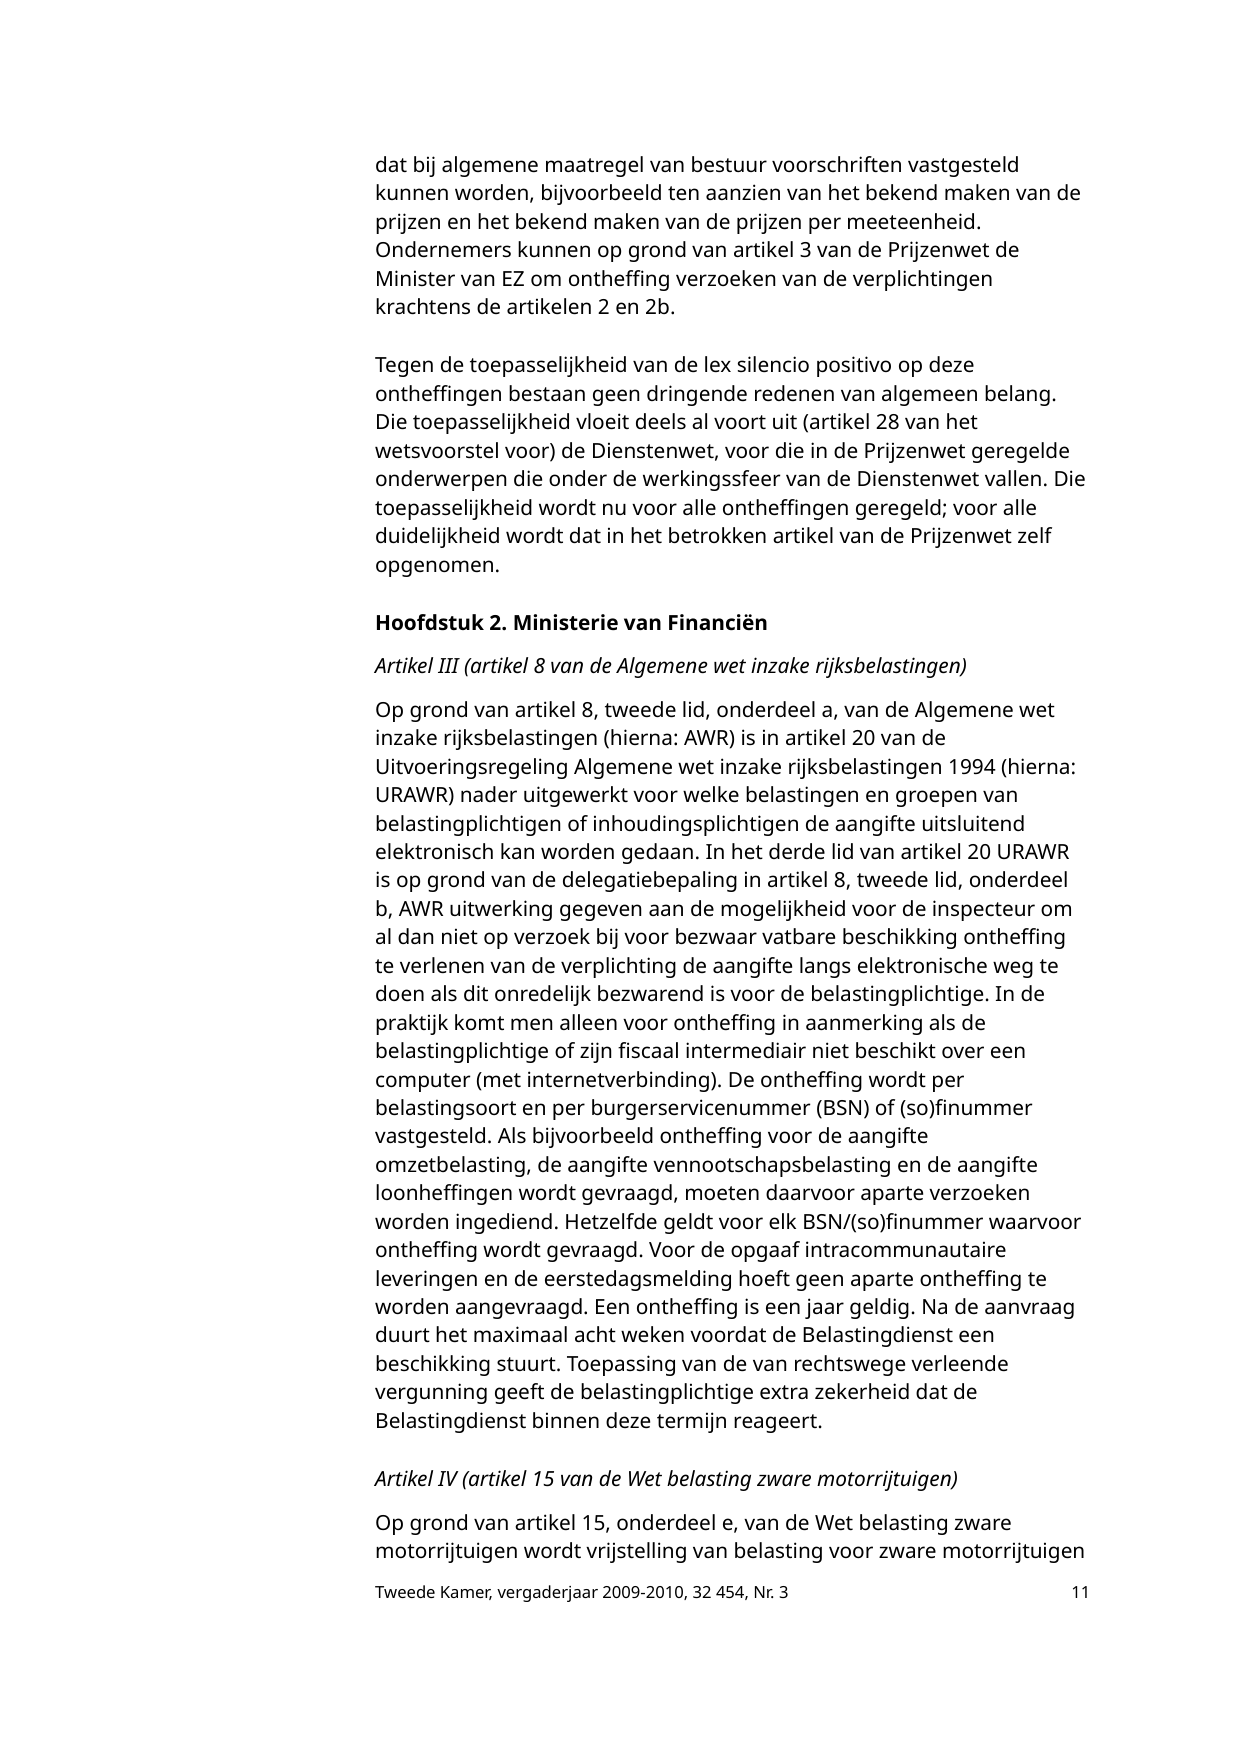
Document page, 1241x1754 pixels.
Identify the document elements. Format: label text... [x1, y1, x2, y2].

text Tegen de toepasselijkheid van de lex silencio positivo op deze ontheffingen bestaan geen dringende redenen van algemeen belang. Die toepasselijkheid vloeit deels al voort uit (artikel 28 van het wetsvoorstel voor) de Dienstenwet, voor die in de Prijzenwet geregelde onderwerpen die onder de werkingssfeer van de Dienstenwet vallen. Die toepasselijkheid wordt nu voor alle ontheffingen geregeld; voor alle duidelijkheid wordt dat in het betrokken artikel van de Prijzenwet zelf opgenomen. [375, 351, 1090, 578]
text Op grond van artikel 15, onderdeel e, van de Wet belasting zware motorrijtuigen wordt vrijstelling van belasting voor zware motorrijtuigen [375, 1508, 1090, 1565]
text Op grond van artikel 8, tweede lid, onderdeel a, van de Algemene wet inzake rijksbelastingen (hierna: AWR) is in artikel 20 van de Uitvoeringsregeling Algemene wet inzake rijksbelastingen 1994 (hierna: URAWR) nader uitgewerkt voor welke belastingen en groepen van belastingplichtigen of inhoudingsplichtigen de aangifte uitsluitend elektronisch kan worden gedaan. In het derde lid van artikel 20 URAWR is op grond van de delegatiebepaling in artikel 8, tweede lid, onderdeel b, AWR uitwerking gegeven aan de mogelijkheid voor de inspecteur om al dan niet op verzoek bij voor bezwaar vatbare beschikking ontheffing te verlenen van de verplichting de aangifte langs elektronische weg te doen als dit onredelijk bezwarend is voor de belastingplichtige. In de praktijk komt men alleen voor ontheffing in aanmerking als de belastingplichtige of zijn fiscaal intermediair niet beschikt over een computer (met internetverbinding). De ontheffing wordt per belastingsoort en per burgerservicenummer (BSN) of (so)finummer vastgesteld. Als bijvoorbeeld ontheffing voor de aangifte omzetbelasting, de aangifte vennootschapsbelasting en de aangifte loonheffingen wordt gevraagd, moeten daarvoor aparte verzoeken worden ingediend. Hetzelfde geldt voor elk BSN/(so)finummer waarvoor ontheffing wordt gevraagd. Voor de opgaaf intracommunautaire leveringen en de eerstedagsmelding hoeft geen aparte ontheffing te worden aangevraagd. Een ontheffing is een jaar geldig. Na de aanvraag duurt het maximaal acht weken voordat de Belastingdienst een beschikking stuurt. Toepassing van de van rechtswege verleende vergunning geeft de belastingplichtige extra zekerheid dat de Belastingdienst binnen deze termijn reageert. [375, 695, 1090, 1434]
text Artikel IV (artikel 15 van de Wet belasting zware motorrijtuigen) [375, 1464, 1090, 1493]
text dat bij algemene maatregel van bestuur voorschriften vastgesteld kunnen worden, bijvoorbeeld ten aanzien van het bekend maken van de prijzen en het bekend maken van de prijzen per meeteenheid. Ondernemers kunnen op grond van artikel 3 van de Prijzenwet de Minister van EZ om ontheffing verzoeken van de verplichtingen krachtens de artikelen 2 en 2b. [375, 150, 1090, 321]
text Hoofdstuk 2. Ministerie van Financiën [375, 608, 1090, 637]
text Artikel III (artikel 8 van de Algemene wet inzake rijksbelastingen) [375, 652, 1090, 680]
